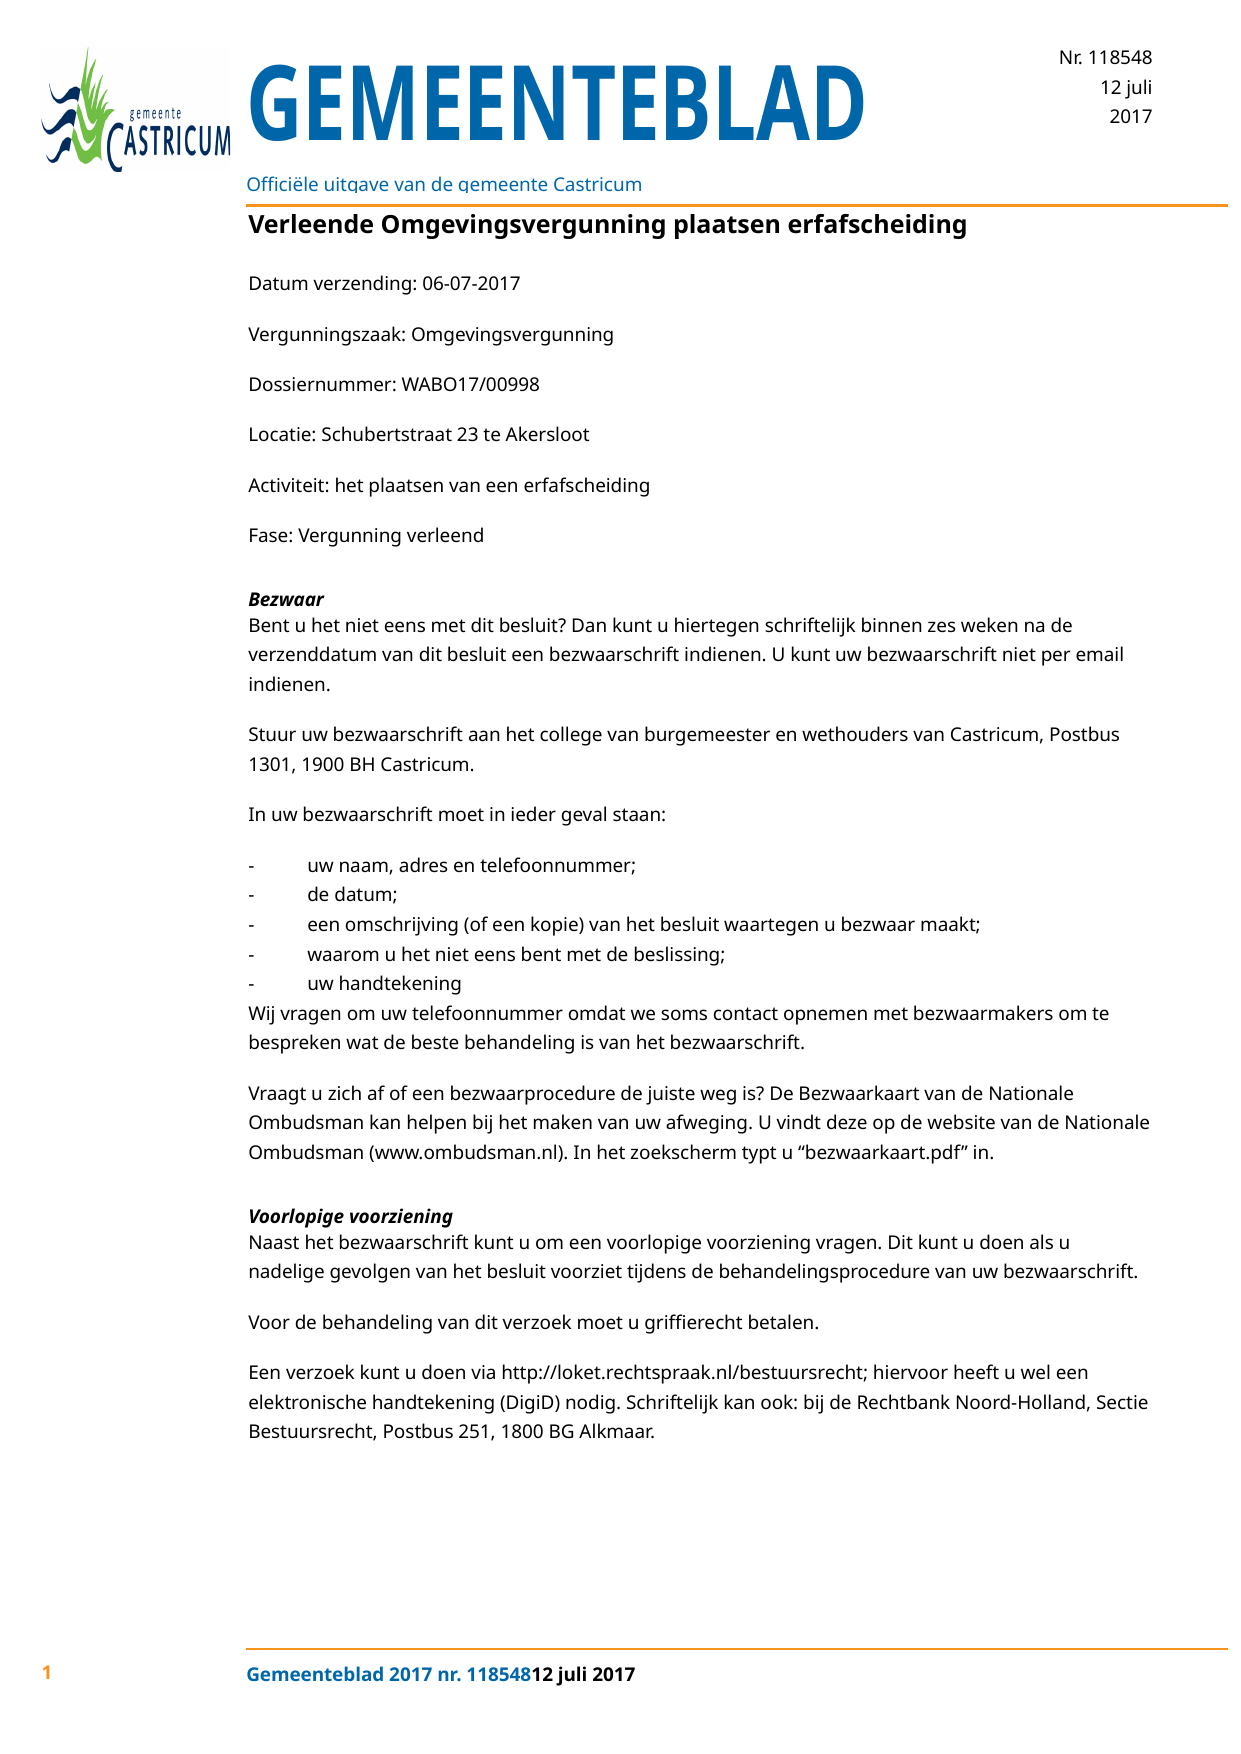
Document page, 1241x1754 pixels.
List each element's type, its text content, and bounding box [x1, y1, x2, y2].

text Vergunningszaak: Omgevingsvergunning [248, 321, 1152, 346]
list uw naam, adres en telefoonnummer; [248, 852, 1152, 878]
text Vraagt u zich af of een bezwaarprocedure de juiste weg is? De Bezwaarkaart van de Nationale Ombudsman kan helpen bij het maken van uw afweging. U vindt deze op de website van de Nationale Ombudsman (www.ombudsman.nl). In het zoekscherm typt u “bezwaarkaart.pdf” in. [248, 1080, 1152, 1165]
text Bezwaar [248, 586, 1152, 612]
text Fase: Vergunning verleend [248, 522, 1152, 548]
text Voorlopige voorziening [248, 1203, 1152, 1229]
text In uw bezwaarschrift moet in ieder geval staan: [248, 802, 1152, 827]
text Activiteit: het plaatsen van een erfafscheiding [248, 472, 1152, 498]
text Voor de behandeling van dit verzoek moet u griffierecht betalen. [248, 1309, 1152, 1334]
text Wij vragen om uw telefoonnummer omdat we soms contact opnemen met bezwaarmakers om te bespreken wat de beste behandeling is van het bezwaarschrift. [248, 1000, 1152, 1055]
picture [41, 47, 231, 172]
text Stuur uw bezwaarschrift aan het college van burgemeester en wethouders van Castricum, Postbus 1301, 1900 BH Castricum. [248, 722, 1152, 777]
list waarom u het niet eens bent met de beslissing; [248, 941, 1152, 967]
text Een verzoek kunt u doen via http://loket.rechtspraak.nl/bestuursrecht; hiervoor heeft u wel een elektronische handtekening (DigiD) nodig. Schriftelijk kan ook: bij de Rechtbank Noord-Holland, Sectie Bestuursrecht, Postbus 251, 1800 BG Alkmaar. [248, 1359, 1152, 1444]
text Bent u het niet eens met dit besluit? Dan kunt u hiertegen schriftelijk binnen zes weken na de verzenddatum van dit besluit een bezwaarschrift indienen. U kunt uw bezwaarschrift niet per email indienen. [248, 612, 1152, 697]
text Dossiernummer: WABO17/00998 [248, 371, 1152, 397]
text Verleende Omgevingsvergunning plaatsen erfafscheiding [248, 207, 1152, 241]
text Locatie: Schubertstraat 23 te Akersloot [248, 422, 1152, 447]
list de datum; [248, 882, 1152, 907]
list uw handtekening [248, 970, 1152, 996]
list een omschrijving (of een kopie) van het besluit waartegen u bezwaar maakt; [248, 911, 1152, 937]
text Naast het bezwaarschrift kunt u om een voorlopige voorziening vragen. Dit kunt u doen als u nadelige gevolgen van het besluit voorziet tijdens de behandelingsprocedure van uw bezwaarschrift. [248, 1229, 1152, 1284]
text Datum verzending: 06-07-2017 [248, 270, 1152, 296]
